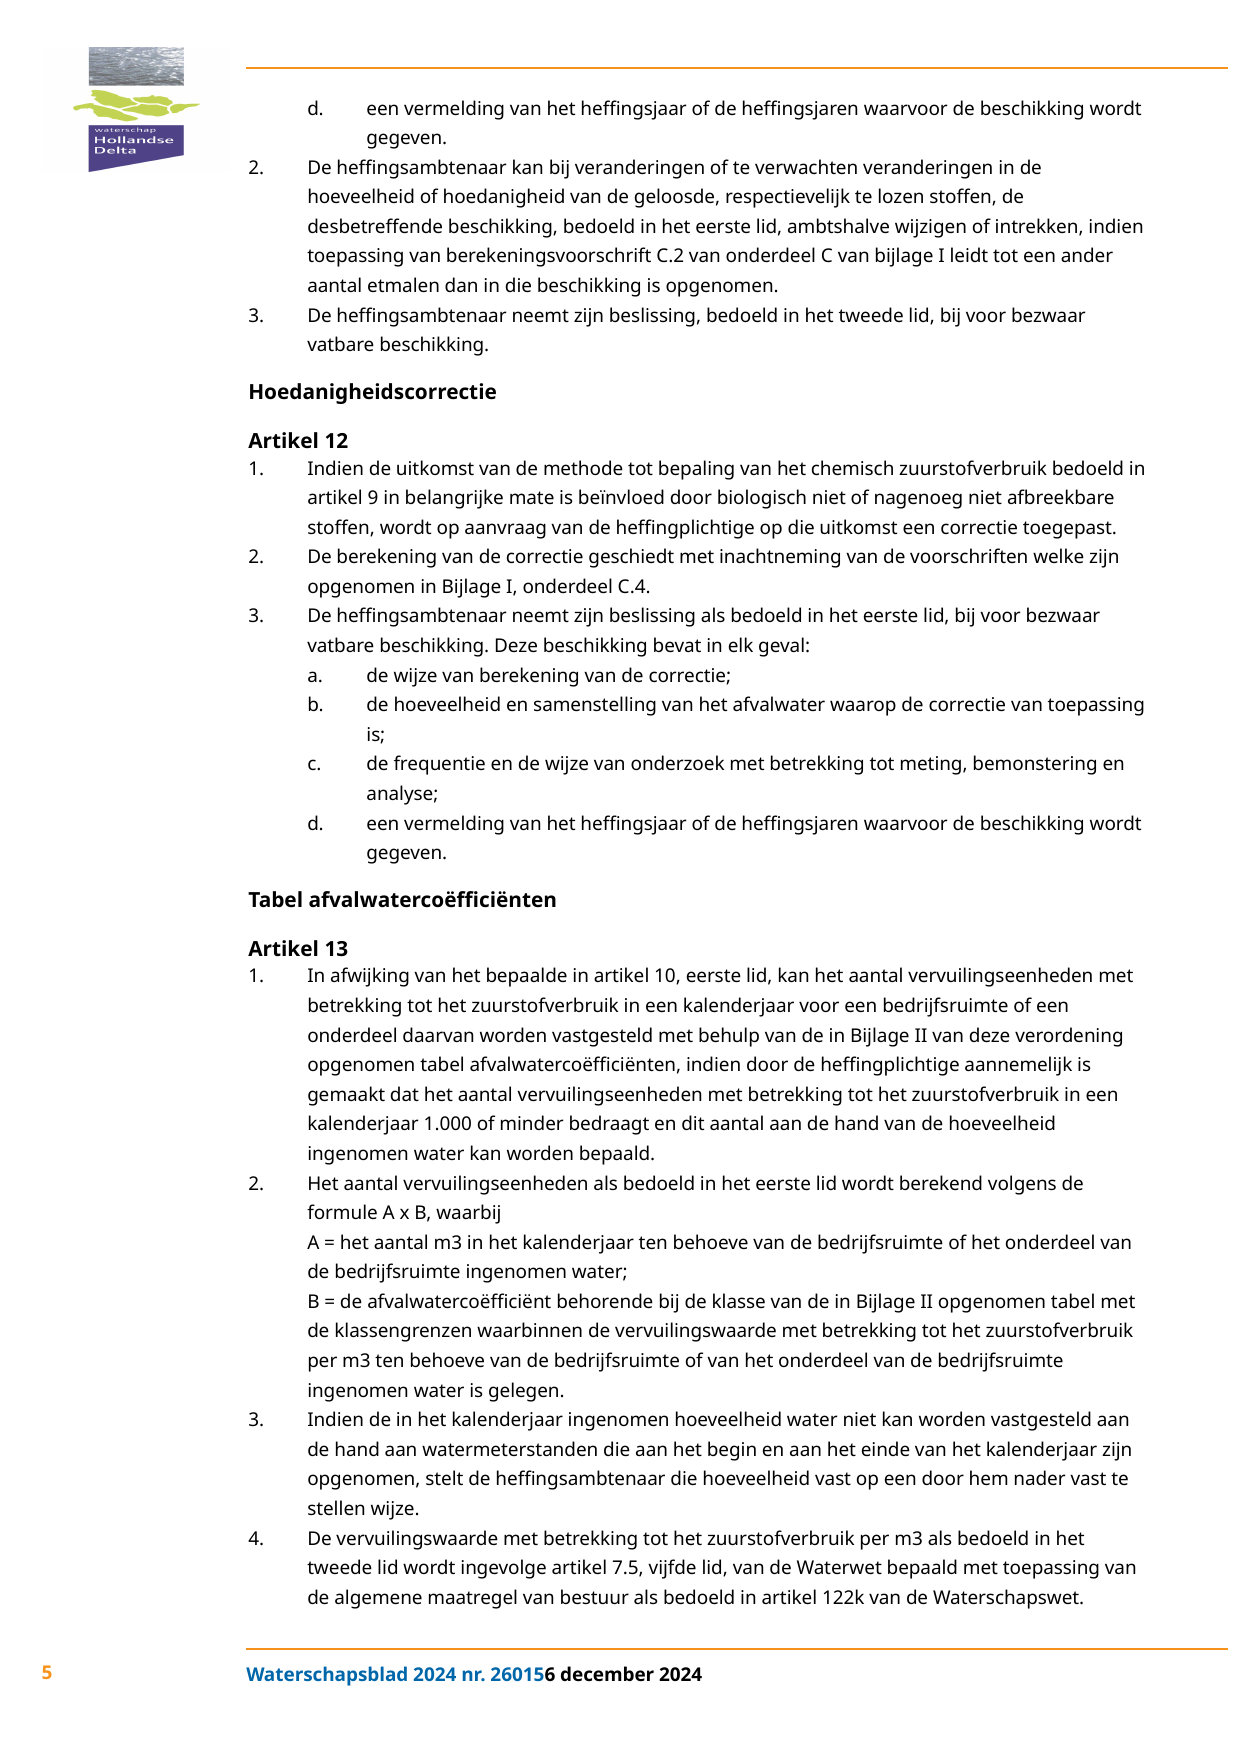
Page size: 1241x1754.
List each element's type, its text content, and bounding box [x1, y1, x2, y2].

list Het aantal vervuilingseenheden als bedoeld in het eerste lid wordt berekend volgens de formule A x B, waarbij [248, 1170, 1152, 1225]
text Hoedanigheidscorrectie [248, 377, 1152, 406]
list De berekening van de correctie geschiedt met inachtneming van de voorschriften welke zijn opgenomen in Bijlage I, onderdeel C.4. [248, 543, 1152, 599]
list de frequentie en de wijze van onderzoek met betrekking tot meting, bemonstering en analyse; [307, 751, 1152, 806]
list de wijze van berekening van de correctie; [307, 662, 1152, 688]
list In afwijking van het bepaalde in artikel 10, eerste lid, kan het aantal vervuilingseenheden met betrekking tot het zuurstofverbruik in een kalenderjaar voor een bedrijfsruimte of een onderdeel daarvan worden vastgesteld met behulp van de in Bijlage II van deze verordening opgenomen tabel afvalwatercoëfficiënten, indien door de heffingplichtige aannemelijk is gemaakt dat het aantal vervuilingseenheden met betrekking tot het zuurstofverbruik in een kalenderjaar 1.000 of minder bedraagt en dit aantal aan de hand van de hoeveelheid ingenomen water kan worden bepaald. [248, 963, 1152, 1166]
text Artikel 12 [248, 426, 1152, 455]
list een vermelding van het heffingsjaar of de heffingsjaren waarvoor de beschikking wordt gegeven. [307, 95, 1152, 150]
list A = het aantal m3 in het kalenderjaar ten behoeve van de bedrijfsruimte of het onderdeel van de bedrijfsruimte ingenomen water; [248, 1229, 1152, 1284]
list De heffingsambtenaar neemt zijn beslissing, bedoeld in het tweede lid, bij voor bezwaar vatbare beschikking. [248, 302, 1152, 357]
text Tabel afvalwatercoëfficiënten [248, 885, 1152, 913]
list B = de afvalwatercoëfficiënt behorende bij de klasse van de in Bijlage II opgenomen tabel met de klassengrenzen waarbinnen de vervuilingswaarde met betrekking tot het zuurstofverbruik per m3 ten behoeve van de bedrijfsruimte of van het onderdeel van de bedrijfsruimte ingenomen water is gelegen. [248, 1288, 1152, 1403]
list een vermelding van het heffingsjaar of de heffingsjaren waarvoor de beschikking wordt gegeven. [307, 810, 1152, 865]
list Indien de uitkomst van de methode tot bepaling van het chemisch zuurstofverbruik bedoeld in artikel 9 in belangrijke mate is beïnvloed door biologisch niet of nagenoeg niet afbreekbare stoffen, wordt op aanvraag van de heffingplichtige op die uitkomst een correctie toegepast. [248, 455, 1152, 540]
text Artikel 13 [248, 934, 1152, 963]
picture [41, 47, 231, 172]
list Indien de in het kalenderjaar ingenomen hoeveelheid water niet kan worden vastgesteld aan de hand aan watermeterstanden die aan het begin en aan het einde van het kalenderjaar zijn opgenomen, stelt de heffingsambtenaar die hoeveelheid vast op een door hem nader vast te stellen wijze. [248, 1406, 1152, 1521]
list de hoeveelheid en samenstelling van het afvalwater waarop de correctie van toepassing is; [307, 691, 1152, 747]
list De heffingsambtenaar neemt zijn beslissing als bedoeld in het eerste lid, bij voor bezwaar vatbare beschikking. Deze beschikking bevat in elk geval: [248, 603, 1152, 658]
list De vervuilingswaarde met betrekking tot het zuurstofverbruik per m3 als bedoeld in het tweede lid wordt ingevolge artikel 7.5, vijfde lid, van de Waterwet bepaald met toepassing van de algemene maatregel van bestuur als bedoeld in artikel 122k van de Waterschapswet. [248, 1525, 1152, 1610]
list De heffingsambtenaar kan bij veranderingen of te verwachten veranderingen in de hoeveelheid of hoedanigheid van de geloosde, respectievelijk te lozen stoffen, de desbetreffende beschikking, bedoeld in het eerste lid, ambtshalve wijzigen of intrekken, indien toepassing van berekeningsvoorschrift C.2 van onderdeel C van bijlage I leidt tot een ander aantal etmalen dan in die beschikking is opgenomen. [248, 154, 1152, 298]
